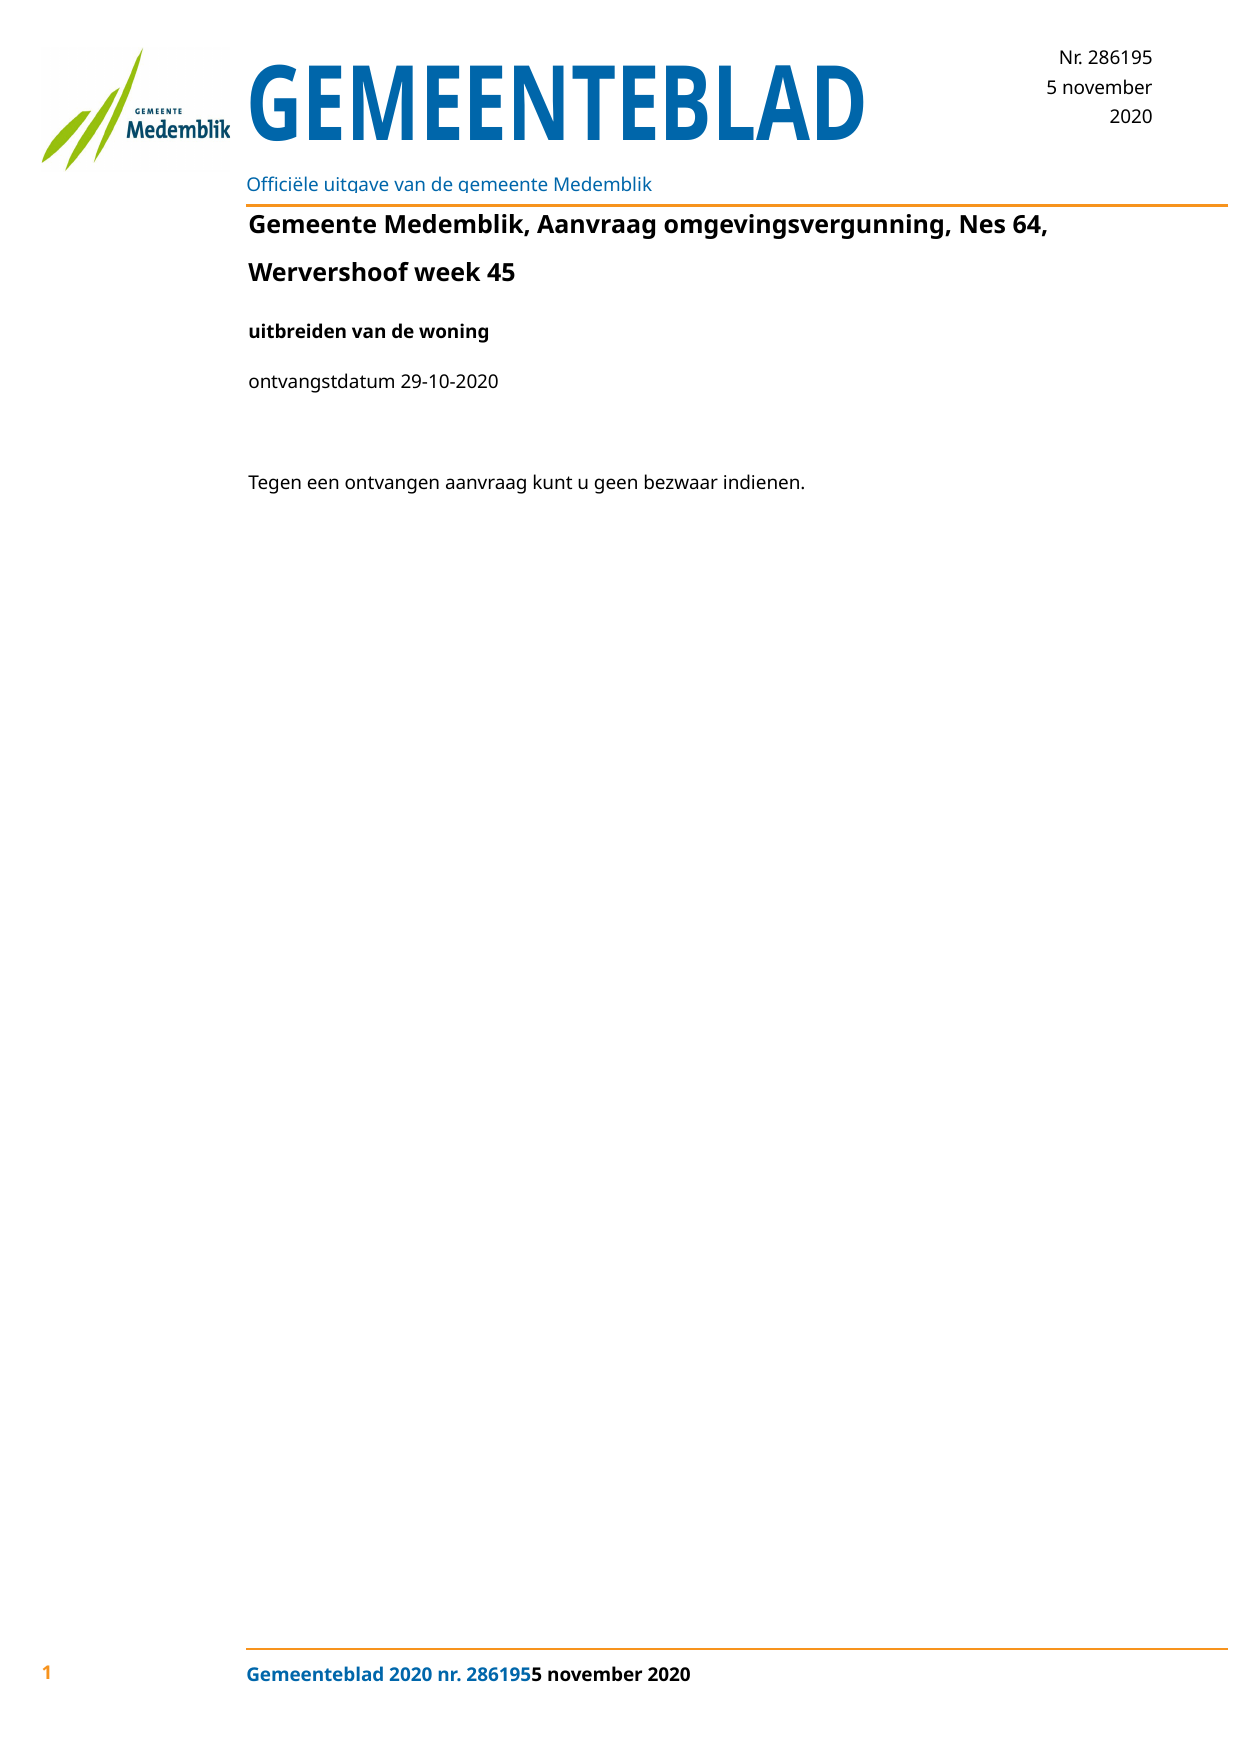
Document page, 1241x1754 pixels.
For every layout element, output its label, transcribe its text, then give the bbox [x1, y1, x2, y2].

picture [41, 47, 231, 172]
text ontvangstdatum 29-10-2020 [248, 368, 1152, 394]
text Tegen een ontvangen aanvraag kunt u geen bezwaar indienen. [248, 469, 1152, 495]
text Gemeente Medemblik, Aanvraag omgevingsvergunning, Nes 64, Wervershoof week 45 [248, 207, 1152, 288]
text uitbreiden van de woning [248, 318, 1152, 344]
